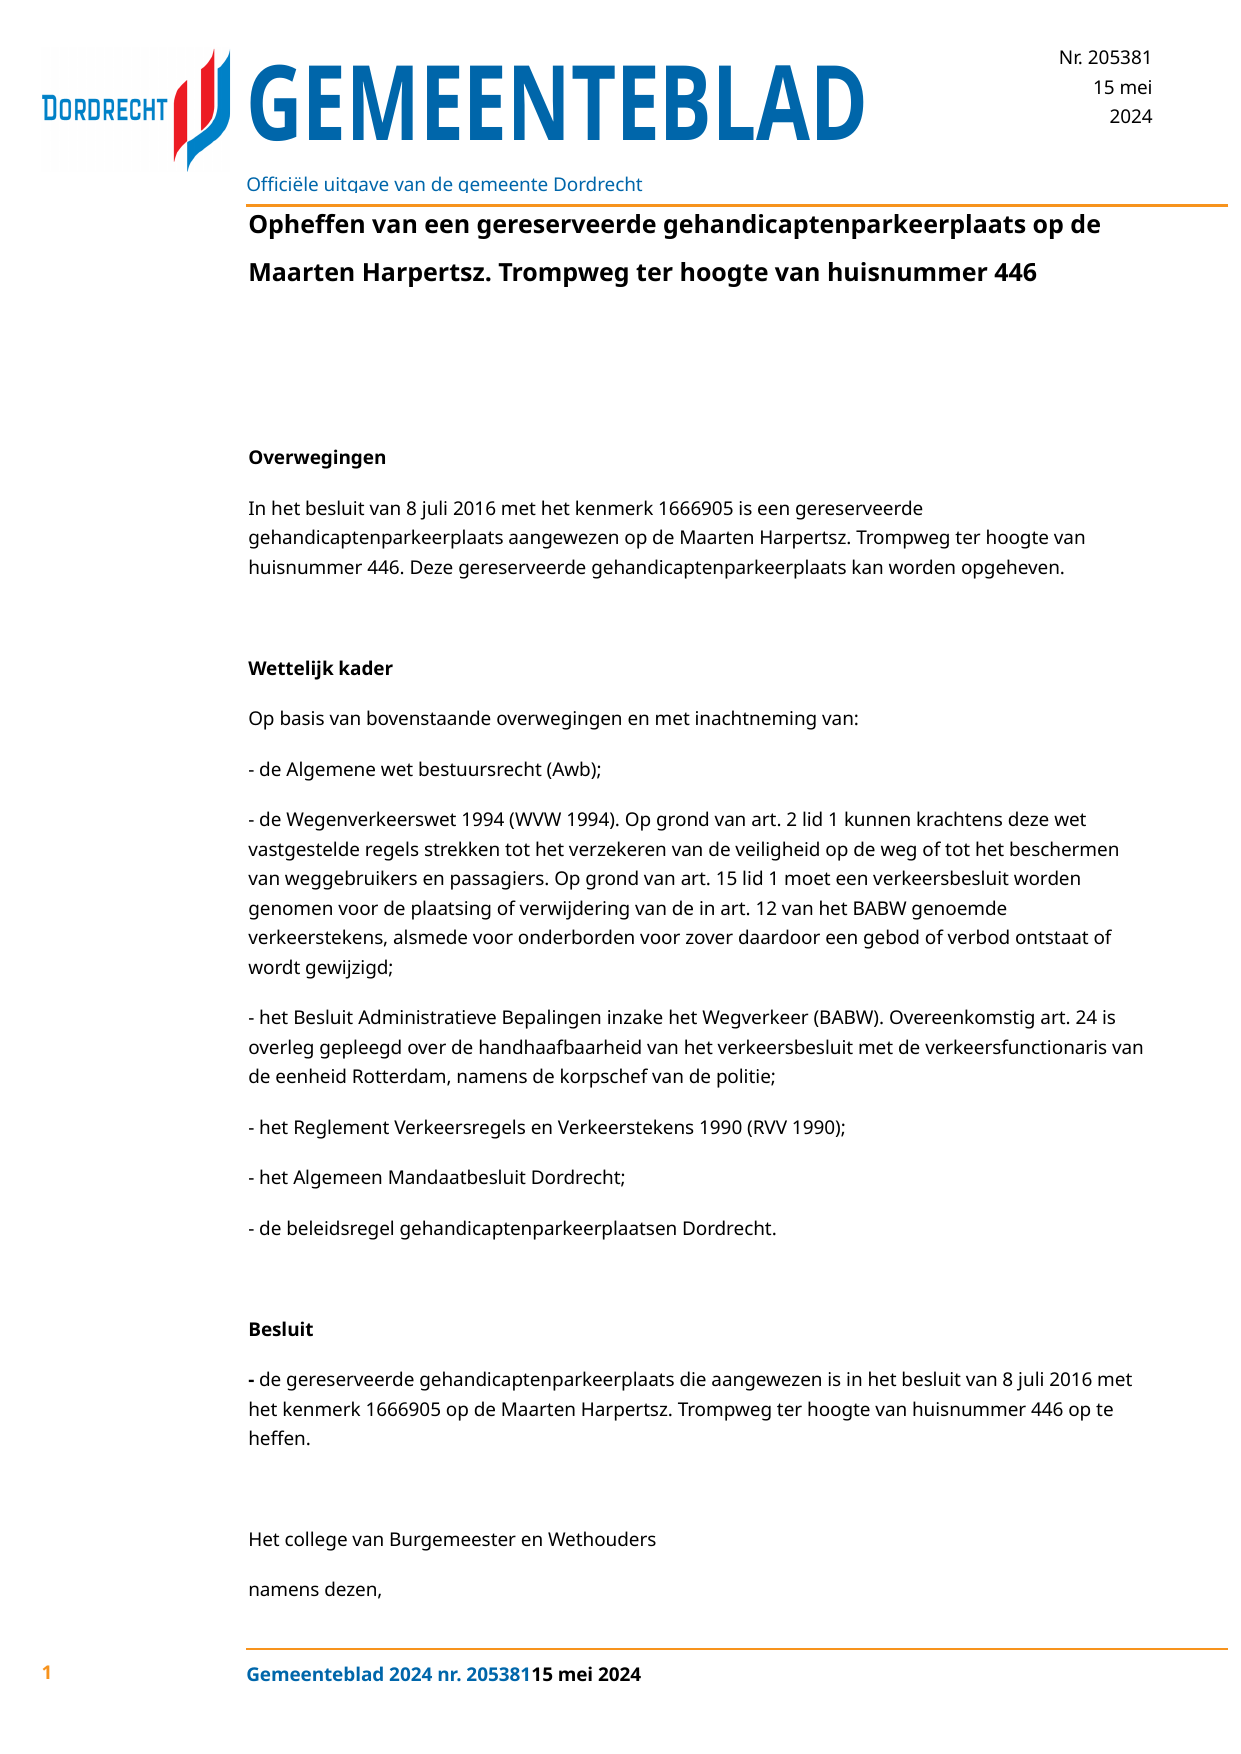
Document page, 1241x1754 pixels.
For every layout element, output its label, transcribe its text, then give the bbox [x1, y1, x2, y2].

text Op basis van bovenstaande overwegingen en met inachtneming van: [248, 705, 1152, 731]
text Overwegingen [248, 444, 1152, 470]
text - het Besluit Administratieve Bepalingen inzake het Wegverkeer (BABW). Overeenkomstig art. 24 is overleg gepleegd over de handhaafbaarheid van het verkeersbesluit met de verkeersfunctionaris van de eenheid Rotterdam, namens de korpschef van de politie; [248, 1004, 1152, 1089]
text Besluit [248, 1316, 1152, 1341]
text namens dezen, [248, 1577, 1152, 1602]
text - de Wegenverkeerswet 1994 (WVW 1994). Op grond van art. 2 lid 1 kunnen krachtens deze wet vastgestelde regels strekken tot het verzekeren van de veiligheid op de weg of tot het beschermen van weggebruikers en passagiers. Op grond van art. 15 lid 1 moet een verkeersbesluit worden genomen voor de plaatsing of verwijdering van de in art. 12 van het BABW genoemde verkeerstekens, alsmede voor onderborden voor zover daardoor een gebod of verbod ontstaat of wordt gewijzigd; [248, 806, 1152, 980]
text - de beleidsregel gehandicaptenparkeerplaatsen Dordrecht. [248, 1215, 1152, 1241]
text - het Algemeen Mandaatbesluit Dordrecht; [248, 1164, 1152, 1190]
text Opheffen van een gereserveerde gehandicaptenparkeerplaats op de Maarten Harpertsz. Trompweg ter hoogte van huisnummer 446 [248, 207, 1152, 288]
text - de gereserveerde gehandicaptenparkeerplaats die aangewezen is in het besluit van 8 juli 2016 met het kenmerk 1666905 op de Maarten Harpertsz. Trompweg ter hoogte van huisnummer 446 op te heffen. [248, 1366, 1152, 1451]
text Het college van Burgemeester en Wethouders [248, 1526, 1152, 1552]
text In het besluit van 8 juli 2016 met het kenmerk 1666905 is een gereserveerde gehandicaptenparkeerplaats aangewezen op de Maarten Harpertsz. Trompweg ter hoogte van huisnummer 446. Deze gereserveerde gehandicaptenparkeerplaats kan worden opgeheven. [248, 495, 1152, 580]
text - het Reglement Verkeersregels en Verkeerstekens 1990 (RVV 1990); [248, 1114, 1152, 1140]
text Wettelijk kader [248, 655, 1152, 681]
picture [41, 47, 231, 172]
text - de Algemene wet bestuursrecht (Awb); [248, 756, 1152, 781]
